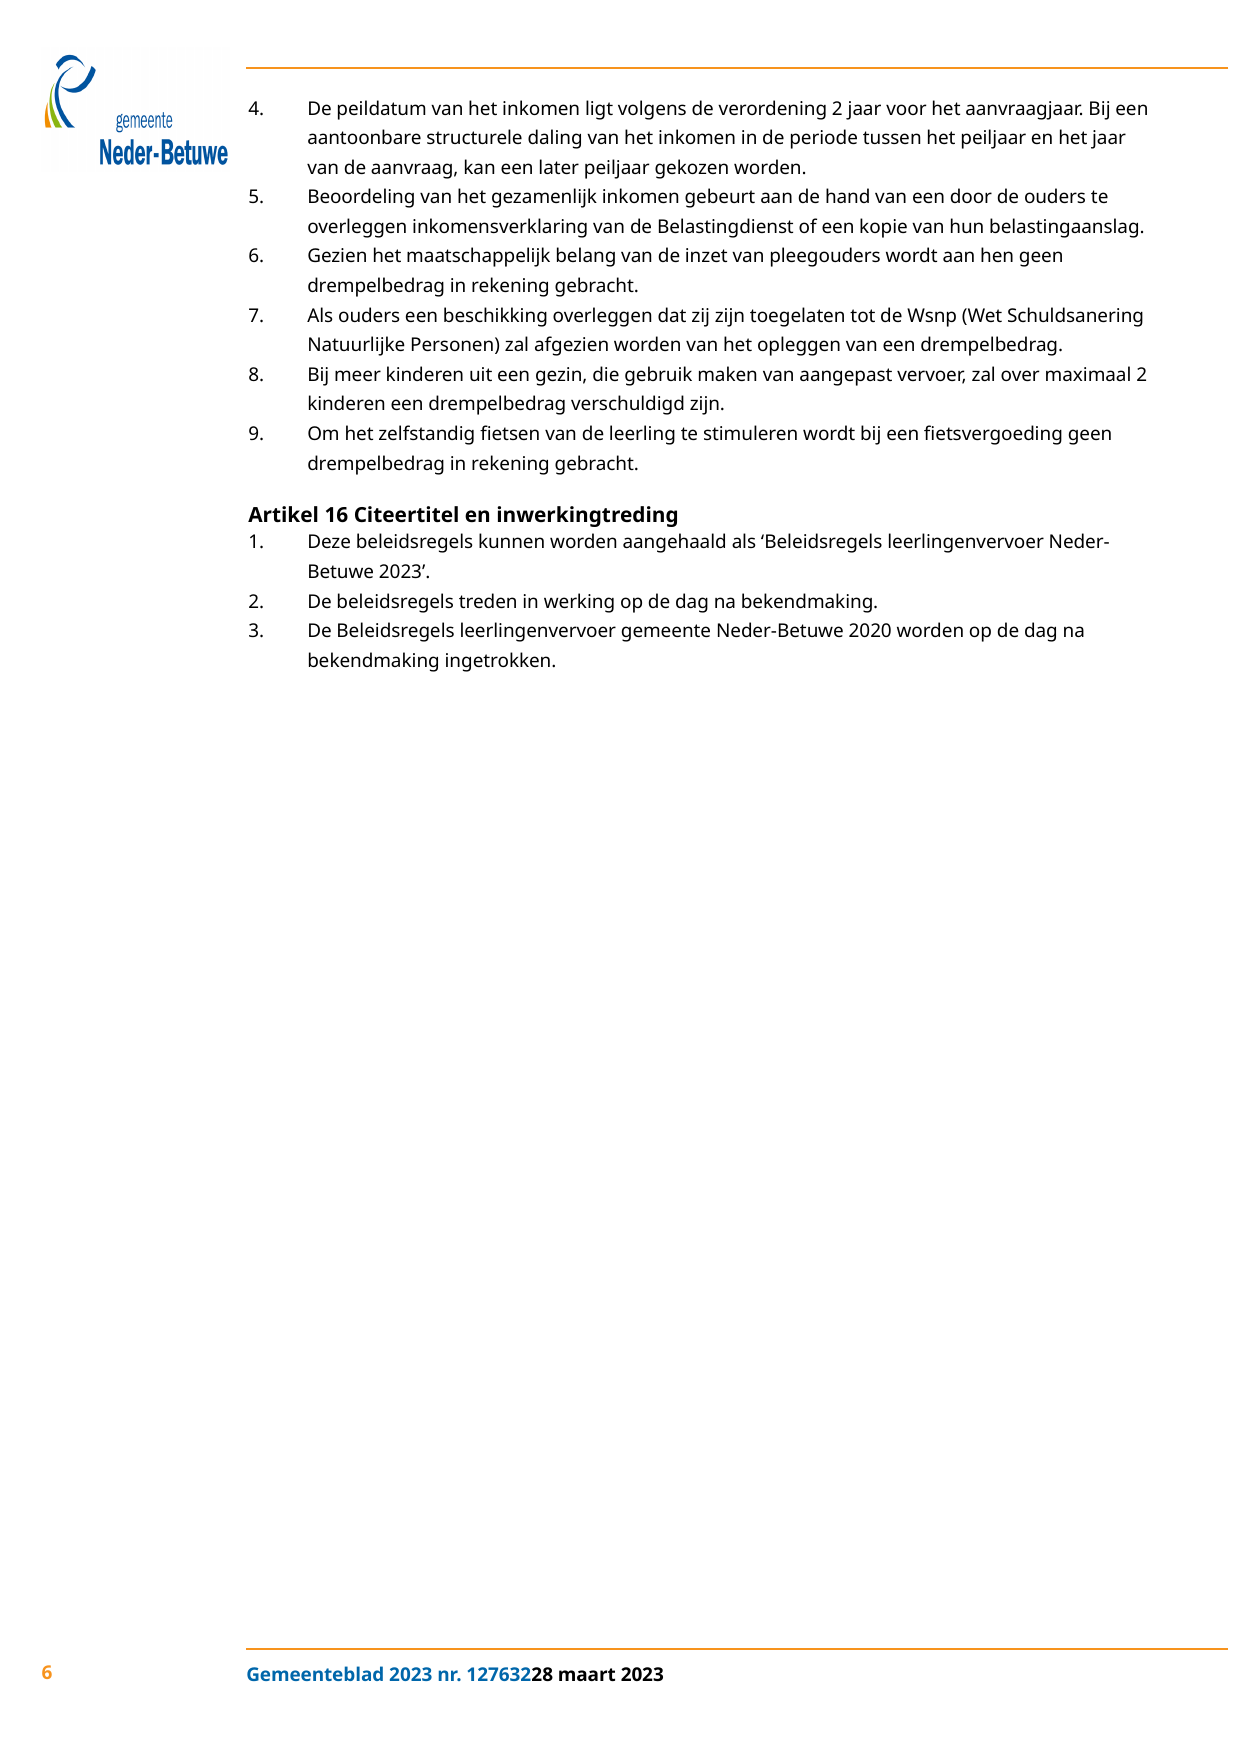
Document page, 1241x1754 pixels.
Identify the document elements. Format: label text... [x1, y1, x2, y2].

list Als ouders een beschikking overleggen dat zij zijn toegelaten tot de Wsnp (Wet Schuldsanering Natuurlijke Personen) zal afgezien worden van het opleggen van een drempelbedrag. [248, 302, 1152, 357]
list Bij meer kinderen uit een gezin, die gebruik maken van aangepast vervoer, zal over maximaal 2 kinderen een drempelbedrag verschuldigd zijn. [248, 361, 1152, 416]
list Beoordeling van het gezamenlijk inkomen gebeurt aan de hand van een door de ouders te overleggen inkomensverklaring van de Belastingdienst of een kopie van hun belastingaanslag. [248, 183, 1152, 239]
list De beleidsregels treden in werking op de dag na bekendmaking. [248, 588, 1152, 613]
picture [41, 47, 231, 172]
list De Beleidsregels leerlingenvervoer gemeente Neder-Betuwe 2020 worden op de dag na bekendmaking ingetrokken. [248, 617, 1152, 673]
list De peildatum van het inkomen ligt volgens de verordening 2 jaar voor het aanvraagjaar. Bij een aantoonbare structurele daling van het inkomen in de periode tussen het peiljaar en het jaar van de aanvraag, kan een later peiljaar gekozen worden. [248, 95, 1152, 180]
list Om het zelfstandig fietsen van de leerling te stimuleren wordt bij een fietsvergoeding geen drempelbedrag in rekening gebracht. [248, 420, 1152, 476]
list Deze beleidsregels kunnen worden aangehaald als ‘Beleidsregels leerlingenvervoer Neder-Betuwe 2023’. [248, 529, 1152, 584]
list Gezien het maatschappelijk belang van de inzet van pleegouders wordt aan hen geen drempelbedrag in rekening gebracht. [248, 243, 1152, 298]
text Artikel 16 Citeertitel en inwerkingtreding [248, 500, 1152, 529]
